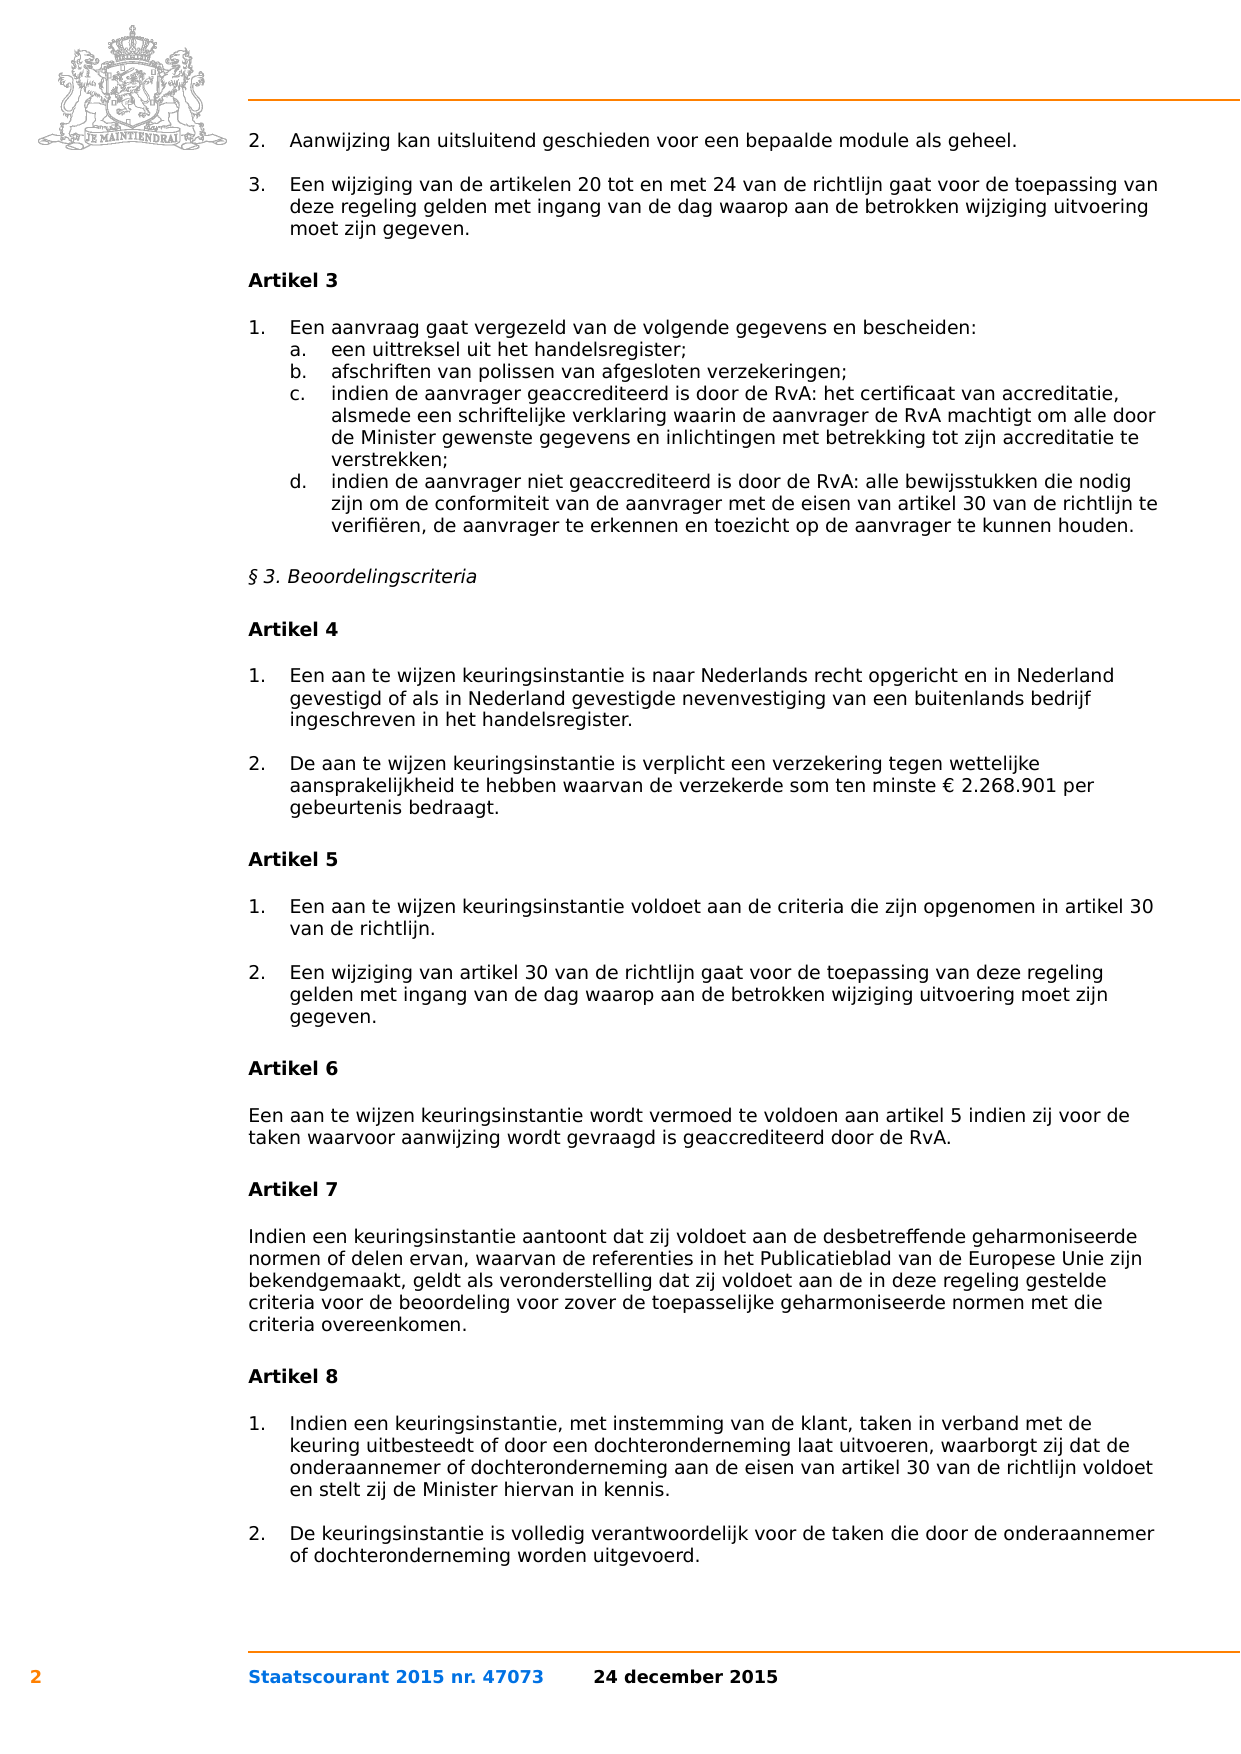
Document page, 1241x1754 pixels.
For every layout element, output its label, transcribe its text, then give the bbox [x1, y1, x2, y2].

text a. een uittreksel uit het handelsregister; [289, 339, 1163, 361]
text 2. Aanwijzing kan uitsluitend geschieden voor een bepaalde module als geheel. [248, 130, 1163, 152]
text Indien een keuringsinstantie aantoont dat zij voldoet aan de desbetreffende geharmoniseerde normen of delen ervan, waarvan de referenties in het Publicatieblad van de Europese Unie zijn bekendgemaakt, geldt als veronderstelling dat zij voldoet aan de in deze regeling gestelde criteria voor de beoordeling voor zover de toepasselijke geharmoniseerde normen met die criteria overeenkomen. [248, 1226, 1163, 1336]
subtitle Artikel 7 [248, 1179, 1163, 1201]
text Een aan te wijzen keuringsinstantie wordt vermoed te voldoen aan artikel 5 indien zij voor de taken waarvoor aanwijzing wordt gevraagd is geaccrediteerd door de RvA. [248, 1105, 1163, 1149]
text 1. Een aan te wijzen keuringsinstantie voldoet aan de criteria die zijn opgenomen in artikel 30 van de richtlijn. [248, 896, 1163, 940]
text c. indien de aanvrager geaccrediteerd is door de RvA: het certificaat van accreditatie, alsmede een schriftelijke verklaring waarin de aanvrager de RvA machtigt om alle door de Minister gewenste gegevens en inlichtingen met betrekking tot zijn accreditatie te verstrekken; [289, 383, 1163, 471]
text d. indien de aanvrager niet geaccrediteerd is door de RvA: alle bewijsstukken die nodig zijn om de conformiteit van de aanvrager met de eisen van artikel 30 van de richtlijn te verifiëren, de aanvrager te erkennen en toezicht op de aanvrager te kunnen houden. [289, 471, 1163, 536]
subtitle Artikel 5 [248, 849, 1163, 871]
text 1. Een aan te wijzen keuringsinstantie is naar Nederlands recht opgericht en in Nederland gevestigd of als in Nederland gevestigde nevenvestiging van een buitenlands bedrijf ingeschreven in het handelsregister. [248, 665, 1163, 731]
subtitle Artikel 8 [248, 1366, 1163, 1388]
text 1. Indien een keuringsinstantie, met instemming van de klant, taken in verband met de keuring uitbesteedt of door een dochteronderneming laat uitvoeren, waarborgt zij dat de onderaannemer of dochteronderneming aan de eisen van artikel 30 van de richtlijn voldoet en stelt zij de Minister hiervan in kennis. [248, 1413, 1163, 1501]
text 2. Een wijziging van artikel 30 van de richtlijn gaat voor de toepassing van deze regeling gelden met ingang van de dag waarop aan de betrokken wijziging uitvoering moet zijn gegeven. [248, 962, 1163, 1028]
subtitle § 3. Beoordelingscriteria [248, 566, 1163, 588]
text 2. De keuringsinstantie is volledig verantwoordelijk voor de taken die door de onderaannemer of dochteronderneming worden uitgevoerd. [248, 1522, 1163, 1566]
picture [38, 25, 227, 150]
subtitle Artikel 3 [248, 270, 1163, 292]
text b. afschriften van polissen van afgesloten verzekeringen; [289, 361, 1163, 383]
subtitle Artikel 6 [248, 1058, 1163, 1080]
text 3. Een wijziging van de artikelen 20 tot en met 24 van de richtlijn gaat voor de toepassing van deze regeling gelden met ingang van de dag waarop aan de betrokken wijziging uitvoering moet zijn gegeven. [248, 174, 1163, 240]
text 2. De aan te wijzen keuringsinstantie is verplicht een verzekering tegen wettelijke aansprakelijkheid te hebben waarvan de verzekerde som ten minste € 2.268.901 per gebeurtenis bedraagt. [248, 753, 1163, 819]
text 1. Een aanvraag gaat vergezeld van de volgende gegevens en bescheiden: [248, 317, 1163, 339]
subtitle Artikel 4 [248, 618, 1163, 640]
